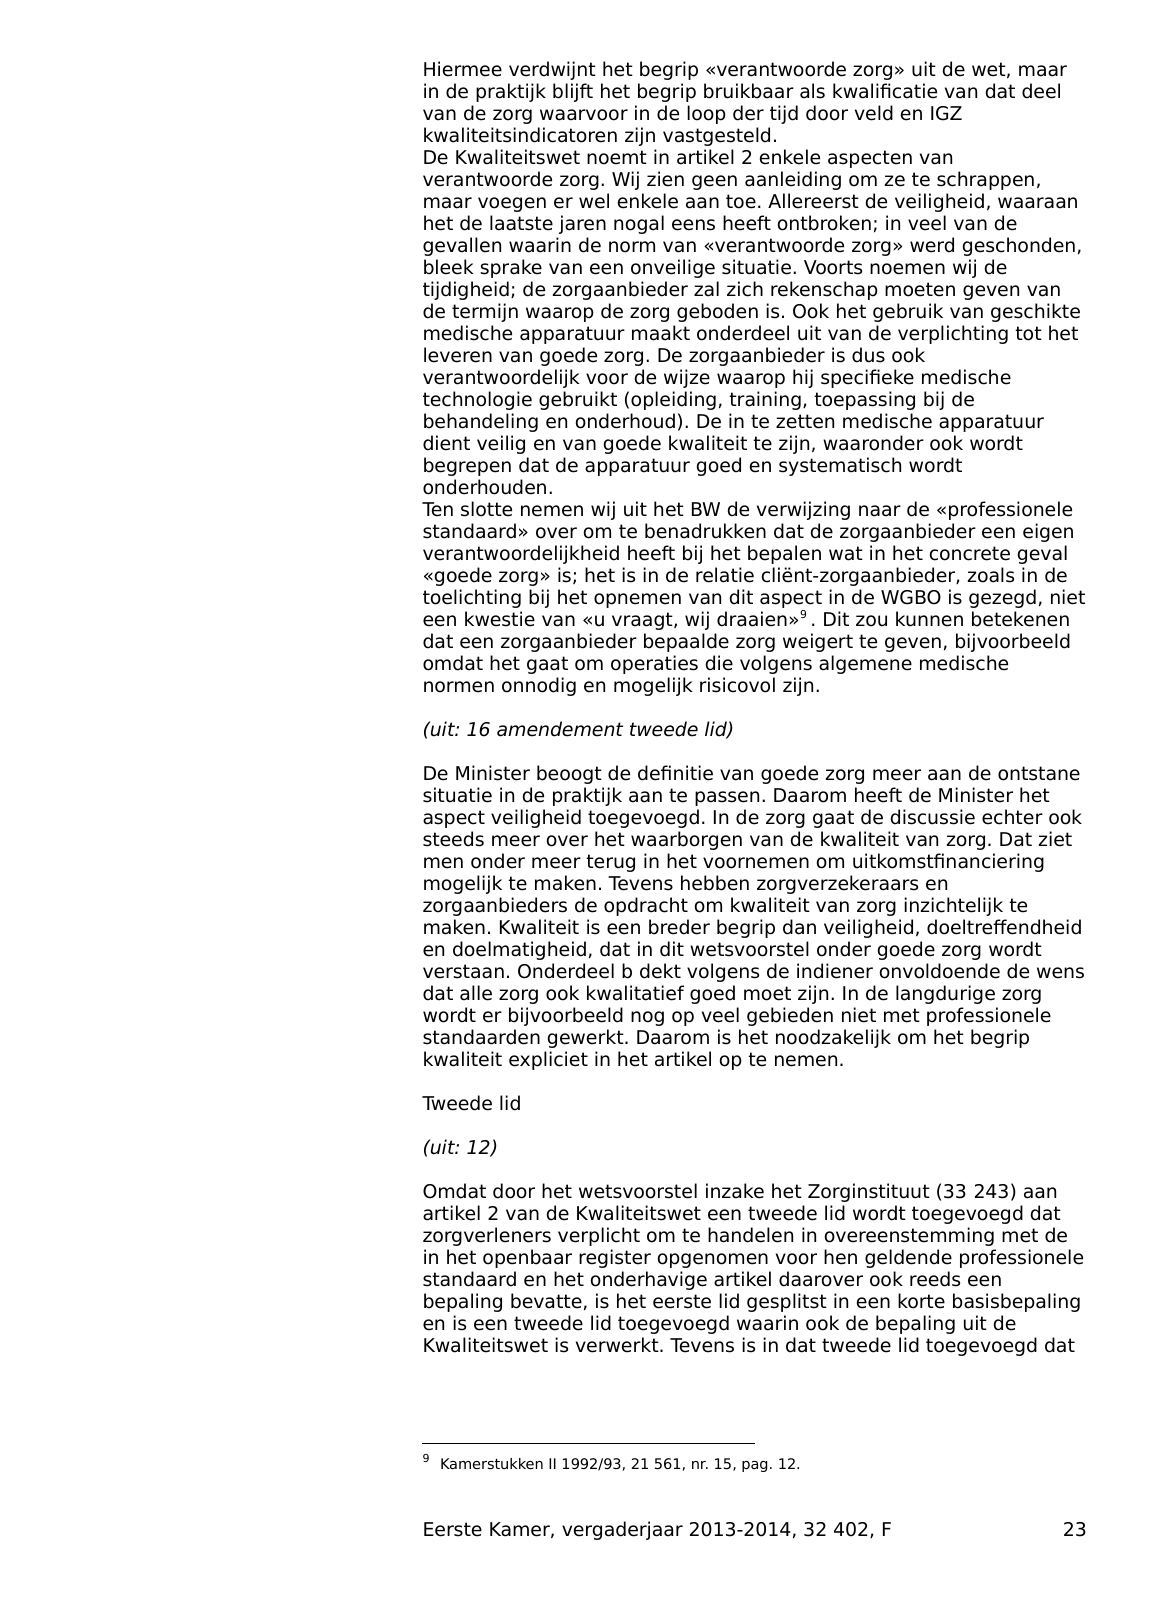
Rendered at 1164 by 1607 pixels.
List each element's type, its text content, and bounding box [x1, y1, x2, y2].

text Omdat door het wetsvoorstel inzake het Zorginstituut (33 243) aan artikel 2 van de Kwaliteitswet een tweede lid wordt toegevoegd dat zorgverleners verplicht om te handelen in overeenstemming met de in het openbaar register opgenomen voor hen geldende professionele standaard en het onderhavige artikel daarover ook reeds een bepaling bevatte, is het eerste lid gesplitst in een korte basisbepaling en is een tweede lid toegevoegd waarin ook de bepaling uit de Kwaliteitswet is verwerkt. Tevens is in dat tweede lid toegevoegd dat [422, 1181, 1087, 1357]
subtitle Tweede lid [422, 1093, 1087, 1115]
text Kamerstukken II 1992/93, 21 561, nr. 15, pag. 12. [422, 1452, 1087, 1474]
subtitle (uit: 16 amendement tweede lid) [422, 719, 1087, 741]
text De Minister beoogt de definitie van goede zorg meer aan de ontstane situatie in de praktijk aan te passen. Daarom heeft de Minister het aspect veiligheid toegevoegd. In de zorg gaat de discussie echter ook steeds meer over het waarborgen van de kwaliteit van zorg. Dat ziet men onder meer terug in het voornemen om uitkomstfinanciering mogelijk te maken. Tevens hebben zorgverzekeraars en zorgaanbieders de opdracht om kwaliteit van zorg inzichtelijk te maken. Kwaliteit is een breder begrip dan veiligheid, doeltreffendheid en doelmatigheid, dat in dit wetsvoorstel onder goede zorg wordt verstaan. Onderdeel b dekt volgens de indiener onvoldoende de wens dat alle zorg ook kwalitatief goed moet zijn. In de langdurige zorg wordt er bijvoorbeeld nog op veel gebieden niet met professionele standaarden gewerkt. Daarom is het noodzakelijk om het begrip kwaliteit expliciet in het artikel op te nemen. [422, 763, 1087, 1071]
text Ten slotte nemen wij uit het BW de verwijzing naar de «professionele standaard» over om te benadrukken dat de zorgaanbieder een eigen verantwoordelijkheid heeft bij het bepalen wat in het concrete geval «goede zorg» is; het is in de relatie cliënt-zorgaanbieder, zoals in de toelichting bij het opnemen van dit aspect in de WGBO is gezegd, niet een kwestie van «u vraagt, wij draaien». Dit zou kunnen betekenen dat een zorgaanbieder bepaalde zorg weigert te geven, bijvoorbeeld omdat het gaat om operaties die volgens algemene medische normen onnodig en mogelijk risicovol zijn. [422, 499, 1087, 696]
subtitle (uit: 12) [422, 1137, 1087, 1159]
text De Kwaliteitswet noemt in artikel 2 enkele aspecten van verantwoorde zorg. Wij zien geen aanleiding om ze te schrappen, maar voegen er wel enkele aan toe. Allereerst de veiligheid, waaraan het de laatste jaren nogal eens heeft ontbroken; in veel van de gevallen waarin de norm van «verantwoorde zorg» werd geschonden, bleek sprake van een onveilige situatie. Voorts noemen wij de tijdigheid; de zorgaanbieder zal zich rekenschap moeten geven van de termijn waarop de zorg geboden is. Ook het gebruik van geschikte medische apparatuur maakt onderdeel uit van de verplichting tot het leveren van goede zorg. De zorgaanbieder is dus ook verantwoordelijk voor de wijze waarop hij specifieke medische technologie gebruikt (opleiding, training, toepassing bij de behandeling en onderhoud). De in te zetten medische apparatuur dient veilig en van goede kwaliteit te zijn, waaronder ook wordt begrepen dat de apparatuur goed en systematisch wordt onderhouden. [422, 147, 1087, 499]
text Hiermee verdwijnt het begrip «verantwoorde zorg» uit de wet, maar in de praktijk blijft het begrip bruikbaar als kwalificatie van dat deel van de zorg waarvoor in de loop der tijd door veld en IGZ kwaliteitsindicatoren zijn vastgesteld. [422, 59, 1087, 147]
